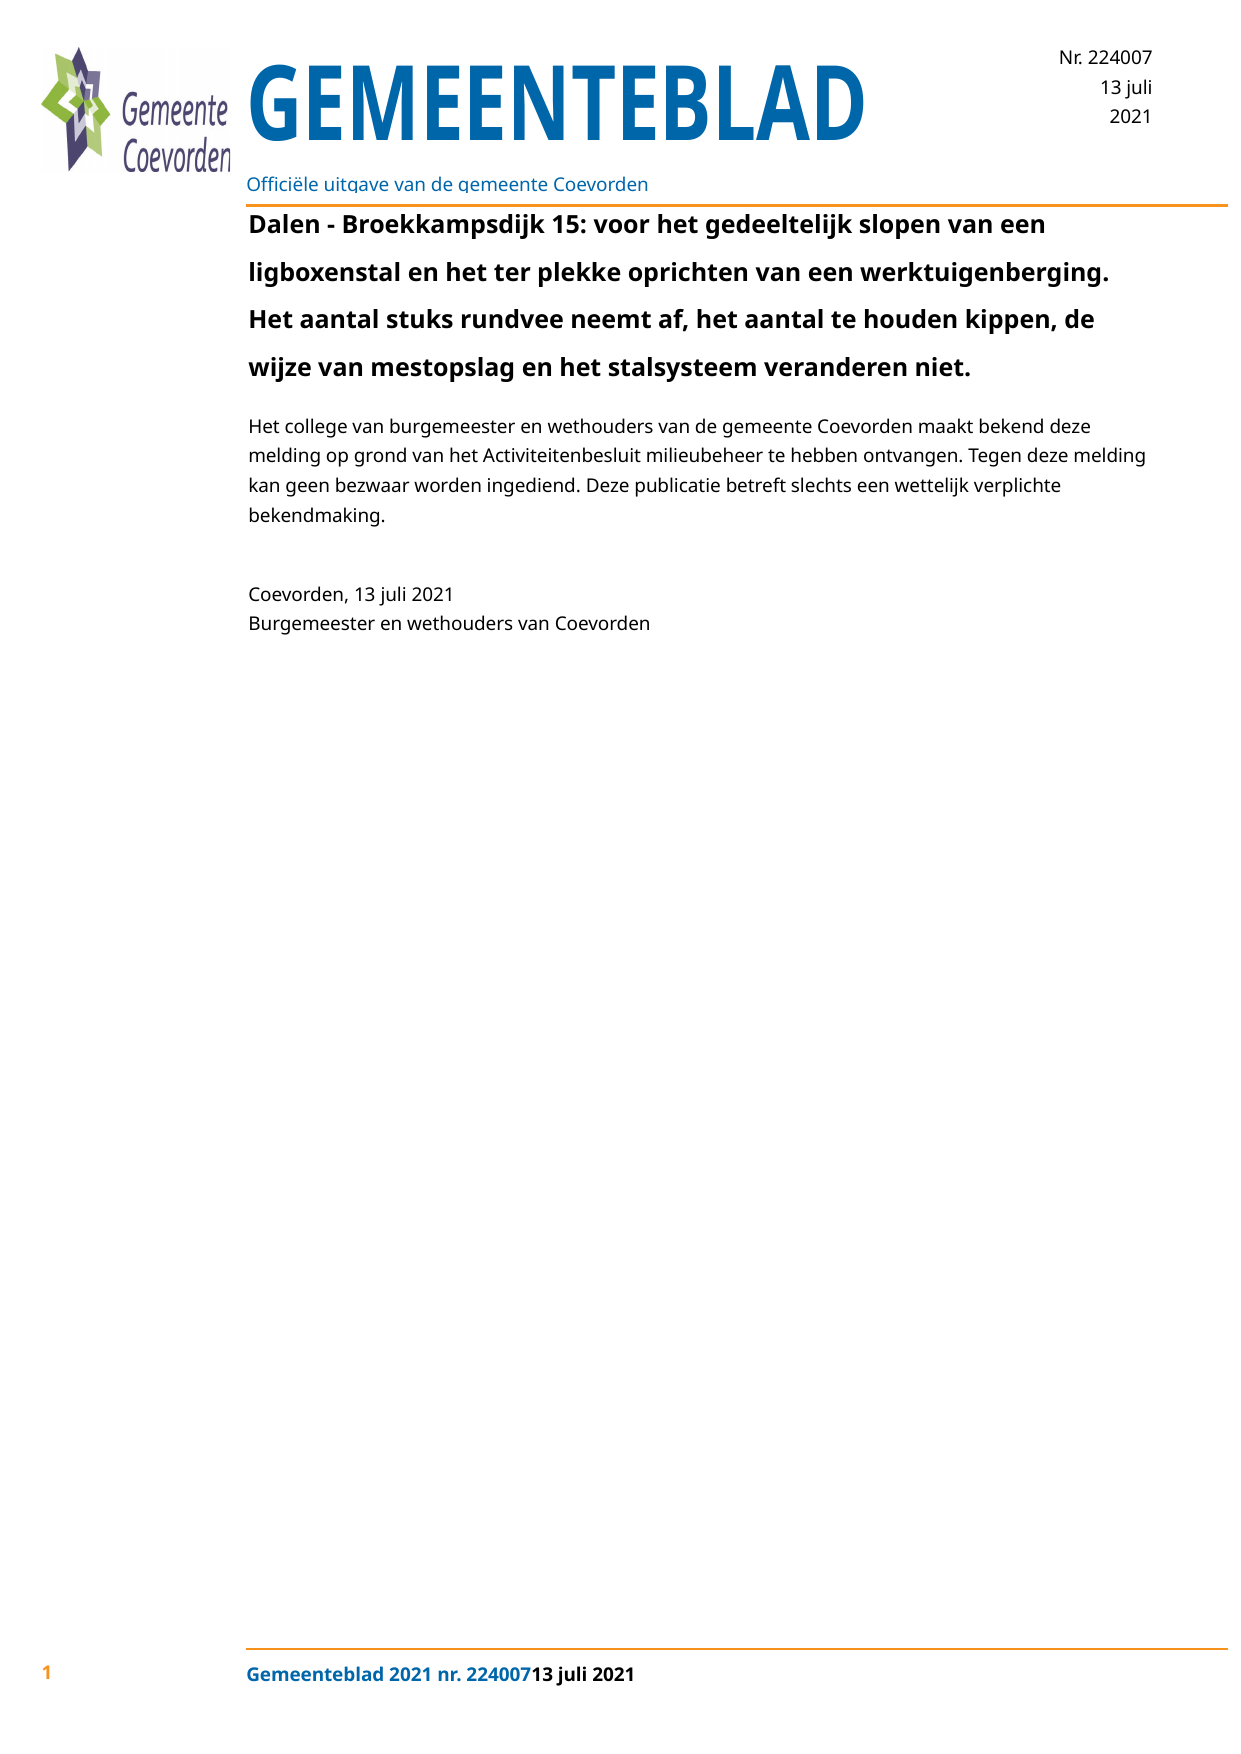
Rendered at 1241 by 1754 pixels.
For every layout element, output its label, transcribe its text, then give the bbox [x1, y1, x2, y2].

picture [41, 47, 231, 172]
text Coevorden, 13 juli 2021 [248, 581, 1152, 606]
text Het college van burgemeester en wethouders van de gemeente Coevorden maakt bekend deze melding op grond van het Activiteitenbesluit milieubeheer te hebben ontvangen. Tegen deze melding kan geen bezwaar worden ingediend. Deze publicatie betreft slechts een wettelijk verplichte bekendmaking. [248, 413, 1152, 528]
text Burgemeester en wethouders van Coevorden [248, 610, 1152, 636]
text Dalen - Broekkampsdijk 15: voor het gedeeltelijk slopen van een ligboxenstal en het ter plekke oprichten van een werktuigenberging. Het aantal stuks rundvee neemt af, het aantal te houden kippen, de wijze van mestopslag en het stalsysteem veranderen niet. [248, 207, 1152, 384]
